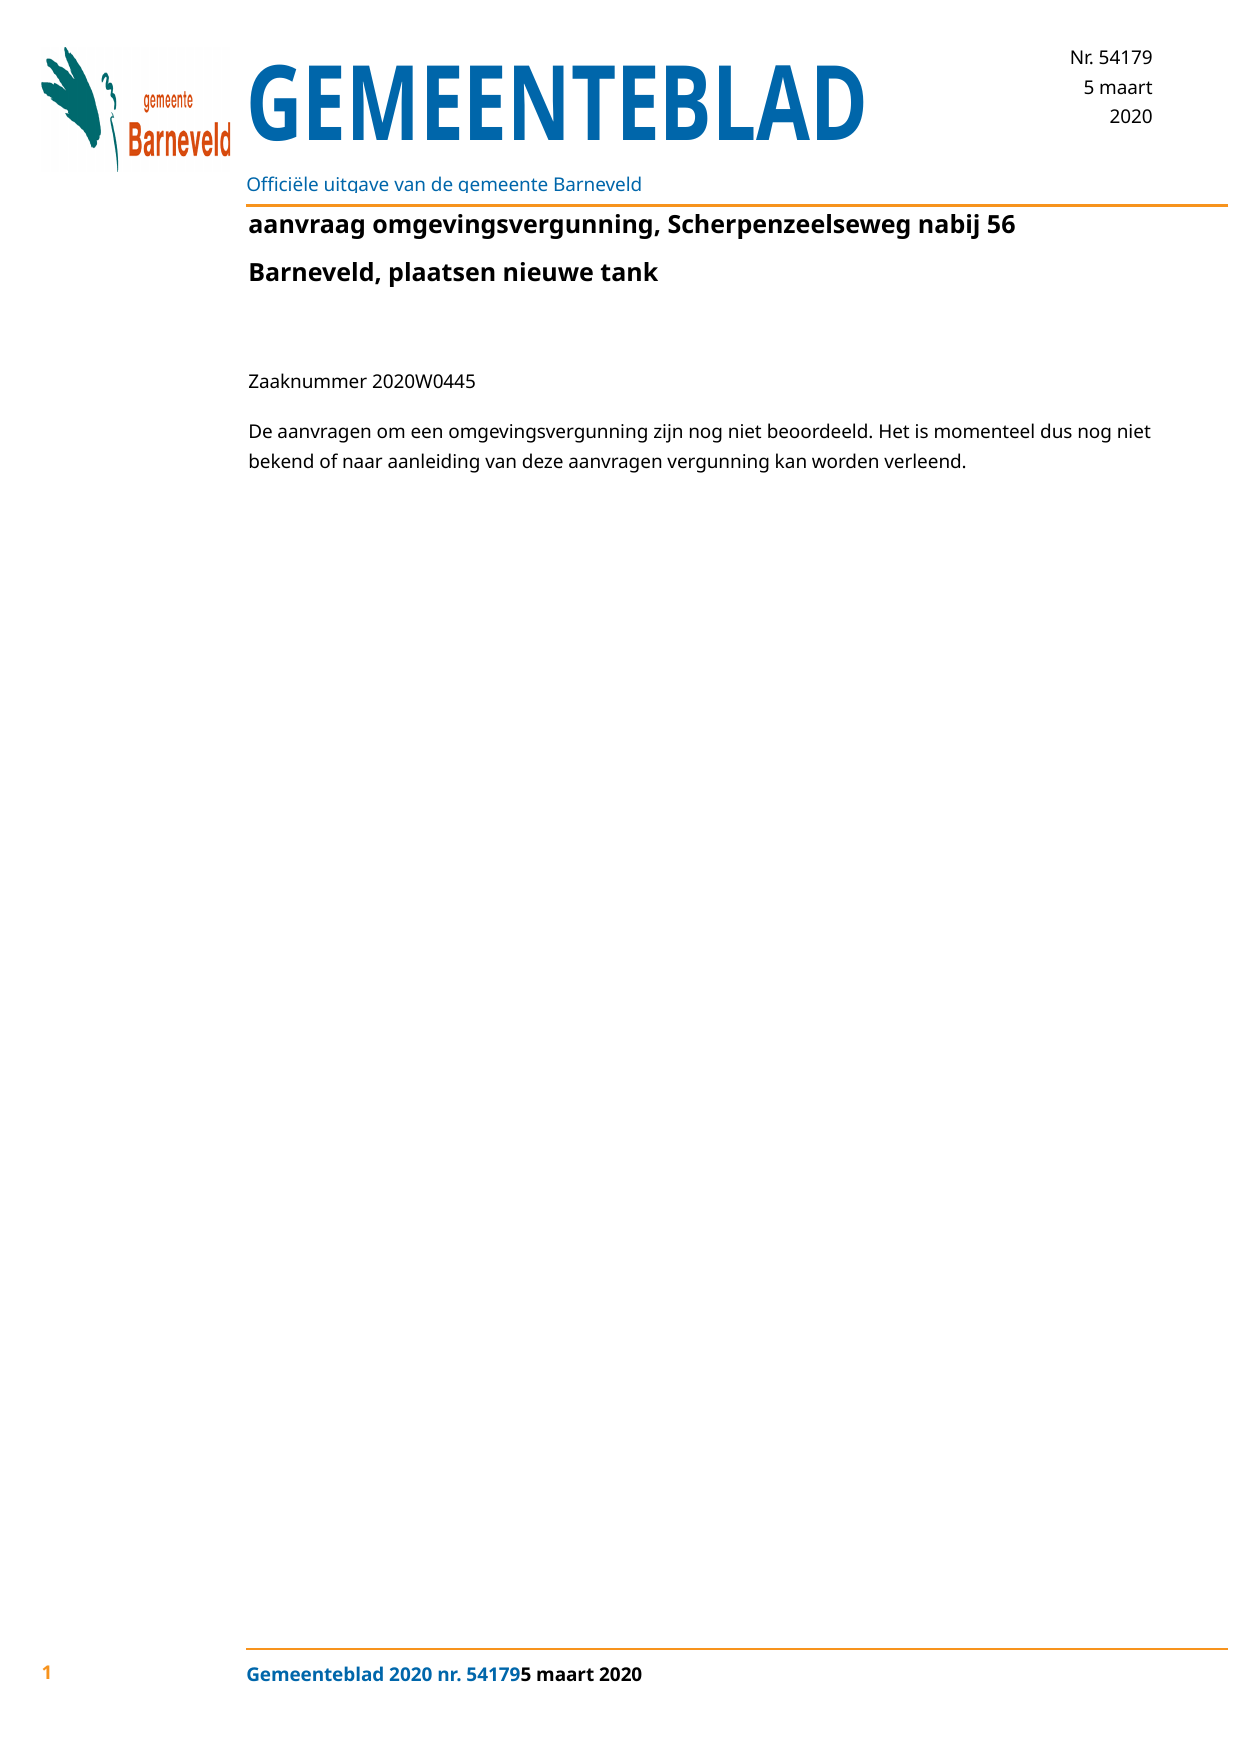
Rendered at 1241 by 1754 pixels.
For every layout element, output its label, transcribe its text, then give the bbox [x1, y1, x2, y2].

picture [41, 47, 231, 172]
text aanvraag omgevingsvergunning, Scherpenzeelseweg nabij 56 Barneveld, plaatsen nieuwe tank [248, 207, 1152, 288]
text Zaaknummer 2020W0445 [248, 368, 1152, 394]
text De aanvragen om een omgevingsvergunning zijn nog niet beoordeeld. Het is momenteel dus nog niet bekend of naar aanleiding van deze aanvragen vergunning kan worden verleend. [248, 419, 1152, 474]
